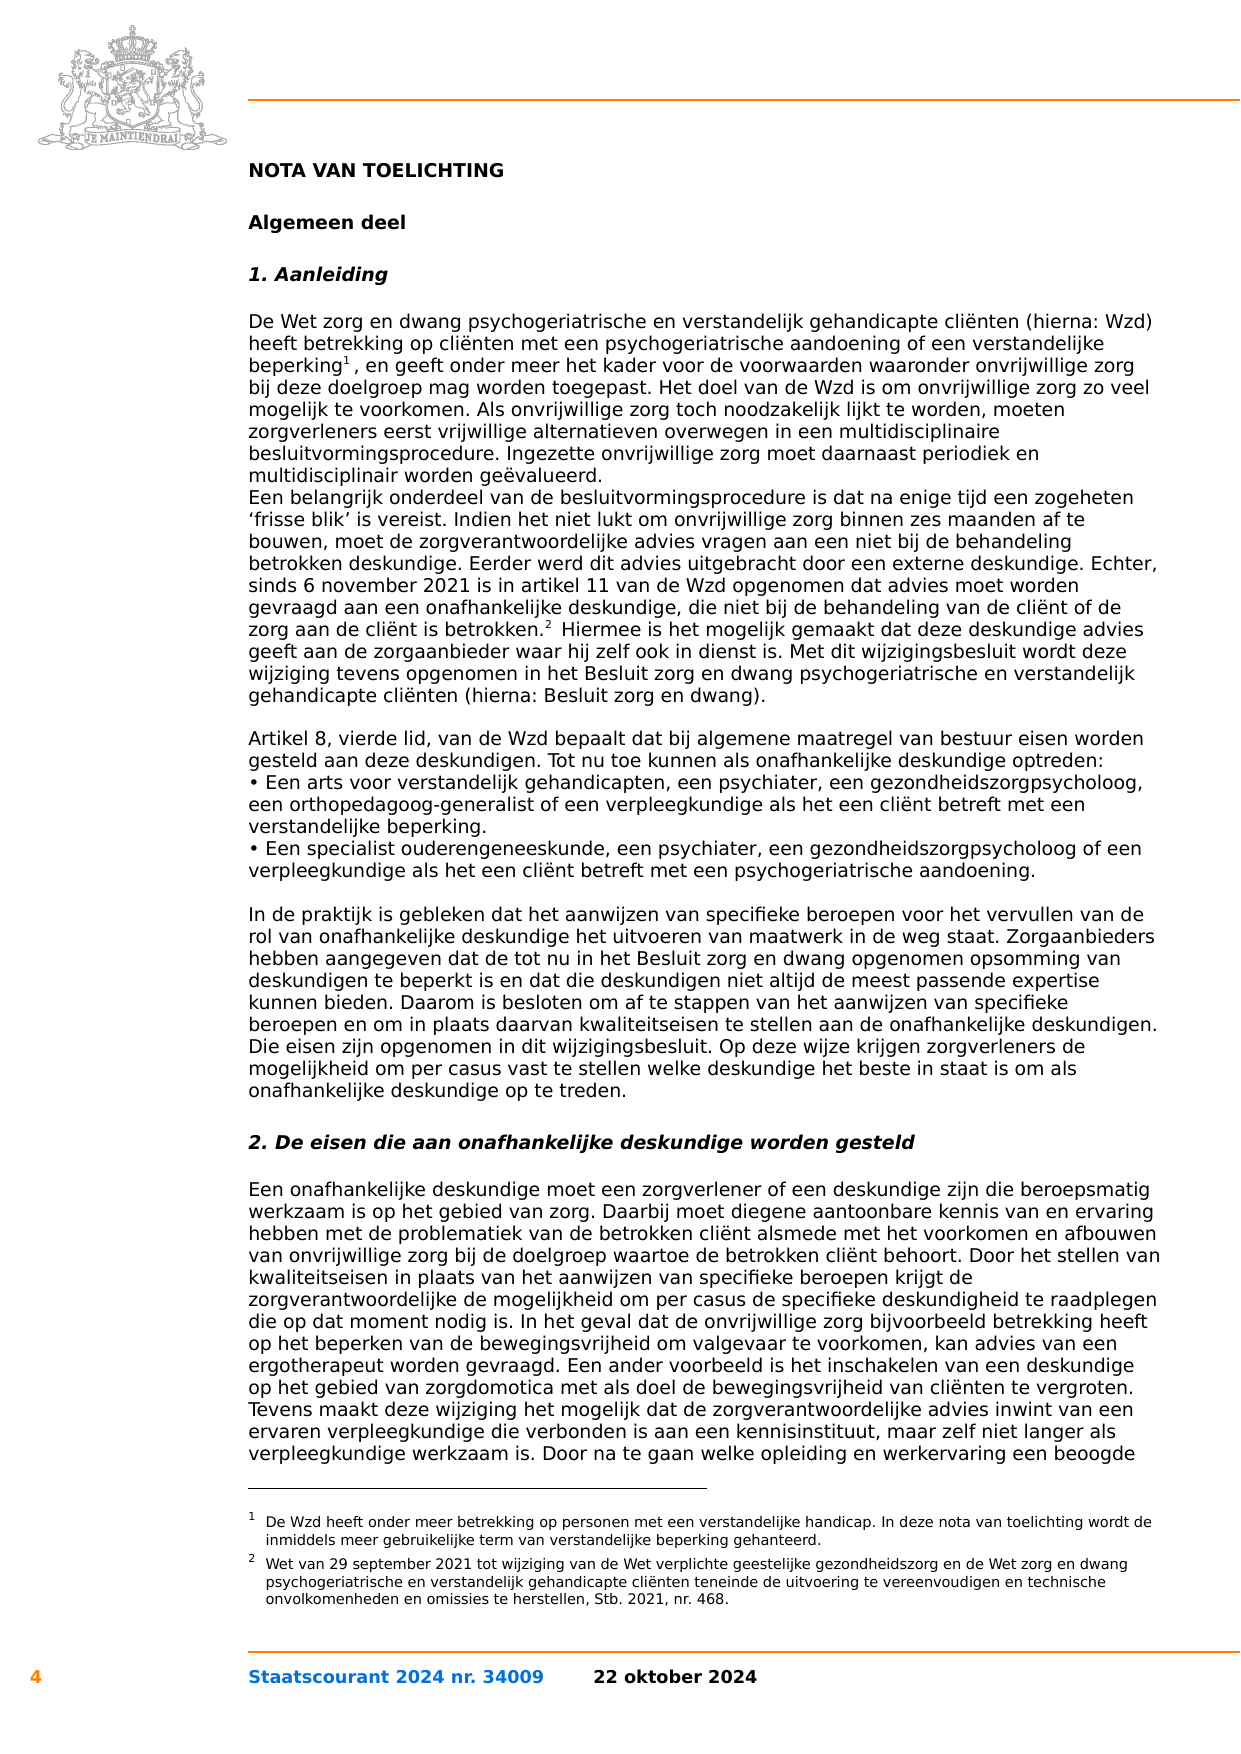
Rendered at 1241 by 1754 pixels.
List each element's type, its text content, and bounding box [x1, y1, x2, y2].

subtitle Algemeen deel [248, 212, 1163, 234]
text • Een specialist ouderengeneeskunde, een psychiater, een gezondheidszorgpsycholoog of een verpleegkundige als het een cliënt betreft met een psychogeriatrische aandoening. [248, 838, 1163, 882]
text De Wet zorg en dwang psychogeriatrische en verstandelijk gehandicapte cliënten (hierna: Wzd) heeft betrekking op cliënten met een psychogeriatrische aandoening of een verstandelijke beperking, en geeft onder meer het kader voor de voorwaarden waaronder onvrijwillige zorg bij deze doelgroep mag worden toegepast. Het doel van de Wzd is om onvrijwillige zorg zo veel mogelijk te voorkomen. Als onvrijwillige zorg toch noodzakelijk lijkt te worden, moeten zorgverleners eerst vrijwillige alternatieven overwegen in een multidisciplinaire besluitvormingsprocedure. Ingezette onvrijwillige zorg moet daarnaast periodiek en multidisciplinair worden geëvalueerd. [248, 311, 1163, 487]
text Artikel 8, vierde lid, van de Wzd bepaalt dat bij algemene maatregel van bestuur eisen worden gesteld aan deze deskundigen. Tot nu toe kunnen als onafhankelijke deskundige optreden: [248, 728, 1163, 772]
subtitle 2. De eisen die aan onafhankelijke deskundige worden gesteld [248, 1132, 1163, 1154]
text De Wzd heeft onder meer betrekking op personen met een verstandelijke handicap. In deze nota van toelichting wordt de inmiddels meer gebruikelijke term van verstandelijke beperking gehanteerd. [248, 1510, 1163, 1549]
text Een belangrijk onderdeel van de besluitvormingsprocedure is dat na enige tijd een zogeheten ‘frisse blik’ is vereist. Indien het niet lukt om onvrijwillige zorg binnen zes maanden af te bouwen, moet de zorgverantwoordelijke advies vragen aan een niet bij de behandeling betrokken deskundige. Eerder werd dit advies uitgebracht door een externe deskundige. Echter, sinds 6 november 2021 is in artikel 11 van de Wzd opgenomen dat advies moet worden gevraagd aan een onafhankelijke deskundige, die niet bij de behandeling van de cliënt of de zorg aan de cliënt is betrokken. Hiermee is het mogelijk gemaakt dat deze deskundige advies geeft aan de zorgaanbieder waar hij zelf ook in dienst is. Met dit wijzigingsbesluit wordt deze wijziging tevens opgenomen in het Besluit zorg en dwang psychogeriatrische en verstandelijk gehandicapte cliënten (hierna: Besluit zorg en dwang). [248, 487, 1163, 706]
subtitle 1. Aanleiding [248, 264, 1163, 286]
picture [38, 25, 227, 150]
subtitle NOTA VAN TOELICHTING [248, 160, 1163, 182]
text • Een arts voor verstandelijk gehandicapten, een psychiater, een gezondheidszorgpsycholoog, een orthopedagoog-generalist of een verpleegkundige als het een cliënt betreft met een verstandelijke beperking. [248, 772, 1163, 838]
text In de praktijk is gebleken dat het aanwijzen van specifieke beroepen voor het vervullen van de rol van onafhankelijke deskundige het uitvoeren van maatwerk in de weg staat. Zorgaanbieders hebben aangegeven dat de tot nu in het Besluit zorg en dwang opgenomen opsomming van deskundigen te beperkt is en dat die deskundigen niet altijd de meest passende expertise kunnen bieden. Daarom is besloten om af te stappen van het aanwijzen van specifieke beroepen en om in plaats daarvan kwaliteitseisen te stellen aan de onafhankelijke deskundigen. Die eisen zijn opgenomen in dit wijzigingsbesluit. Op deze wijze krijgen zorgverleners de mogelijkheid om per casus vast te stellen welke deskundige het beste in staat is om als onafhankelijke deskundige op te treden. [248, 904, 1163, 1102]
text Wet van 29 september 2021 tot wijziging van de Wet verplichte geestelijke gezondheidszorg en de Wet zorg en dwang psychogeriatrische en verstandelijk gehandicapte cliënten teneinde de uitvoering te vereenvoudigen en technische onvolkomenheden en omissies te herstellen, Stb. 2021, nr. 468. [248, 1552, 1163, 1608]
text Een onafhankelijke deskundige moet een zorgverlener of een deskundige zijn die beroepsmatig werkzaam is op het gebied van zorg. Daarbij moet diegene aantoonbare kennis van en ervaring hebben met de problematiek van de betrokken cliënt alsmede met het voorkomen en afbouwen van onvrijwillige zorg bij de doelgroep waartoe de betrokken cliënt behoort. Door het stellen van kwaliteitseisen in plaats van het aanwijzen van specifieke beroepen krijgt de zorgverantwoordelijke de mogelijkheid om per casus de specifieke deskundigheid te raadplegen die op dat moment nodig is. In het geval dat de onvrijwillige zorg bijvoorbeeld betrekking heeft op het beperken van de bewegingsvrijheid om valgevaar te voorkomen, kan advies van een ergotherapeut worden gevraagd. Een ander voorbeeld is het inschakelen van een deskundige op het gebied van zorgdomotica met als doel de bewegingsvrijheid van cliënten te vergroten. Tevens maakt deze wijziging het mogelijk dat de zorgverantwoordelijke advies inwint van een ervaren verpleegkundige die verbonden is aan een kennisinstituut, maar zelf niet langer als verpleegkundige werkzaam is. Door na te gaan welke opleiding en werkervaring een beoogde [248, 1179, 1163, 1464]
